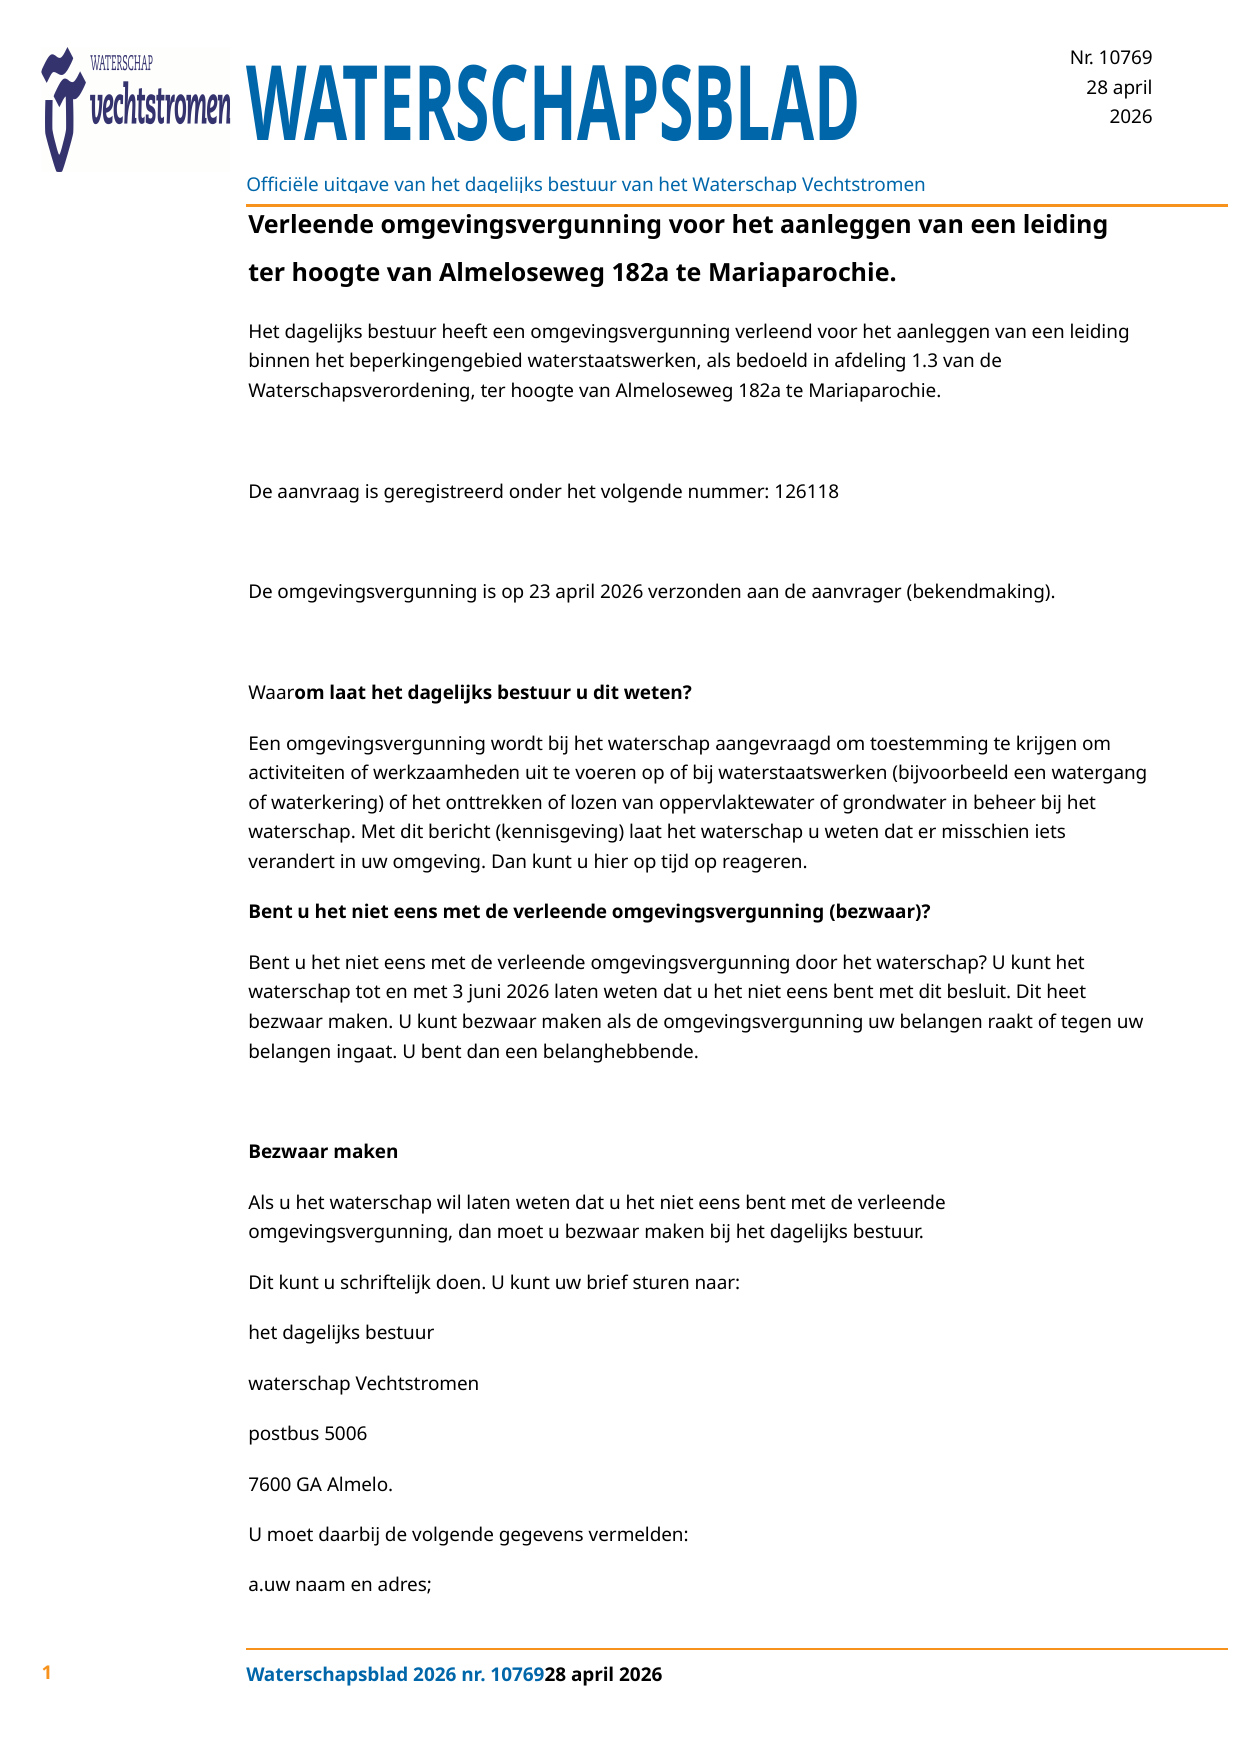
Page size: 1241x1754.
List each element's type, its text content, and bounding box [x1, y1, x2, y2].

text Dit kunt u schriftelijk doen. U kunt uw brief sturen naar: [248, 1269, 1152, 1295]
text Als u het waterschap wil laten weten dat u het niet eens bent met de verleende omgevingsvergunning, dan moet u bezwaar maken bij het dagelijks bestuur. [248, 1189, 1152, 1244]
text waterschap Vechtstromen [248, 1370, 1152, 1396]
text Verleende omgevingsvergunning voor het aanleggen van een leiding ter hoogte van Almeloseweg 182a te Mariaparochie. [248, 207, 1152, 288]
picture [41, 47, 231, 172]
text Het dagelijks bestuur heeft een omgevingsvergunning verleend voor het aanleggen van een leiding binnen het beperkingengebied waterstaatswerken, als bedoeld in afdeling 1.3 van de Waterschapsverordening, ter hoogte van Almeloseweg 182a te Mariaparochie. [248, 318, 1152, 403]
text a.uw naam en adres; [248, 1572, 1152, 1597]
text 7600 GA Almelo. [248, 1471, 1152, 1497]
text Bent u het niet eens met de verleende omgevingsvergunning door het waterschap? U kunt het waterschap tot en met 3 juni 2026 laten weten dat u het niet eens bent met dit besluit. Dit heet bezwaar maken. U kunt bezwaar maken als de omgevingsvergunning uw belangen raakt of tegen uw belangen ingaat. U bent dan een belanghebbende. [248, 949, 1152, 1064]
text postbus 5006 [248, 1420, 1152, 1446]
text Een omgevingsvergunning wordt bij het waterschap aangevraagd om toestemming te krijgen om activiteiten of werkzaamheden uit te voeren op of bij waterstaatswerken (bijvoorbeeld een watergang of waterkering) of het onttrekken of lozen van oppervlaktewater of grondwater in beheer bij het waterschap. Met dit bericht (kennisgeving) laat het waterschap u weten dat er misschien iets verandert in uw omgeving. Dan kunt u hier op tijd op reageren. [248, 730, 1152, 874]
text Bent u het niet eens met de verleende omgevingsvergunning (bezwaar)? [248, 899, 1152, 924]
text het dagelijks bestuur [248, 1319, 1152, 1345]
text U moet daarbij de volgende gegevens vermelden: [248, 1521, 1152, 1547]
text De omgevingsvergunning is op 23 april 2026 verzonden aan de aanvrager (bekendmaking). [248, 579, 1152, 604]
text De aanvraag is geregistreerd onder het volgende nummer: 126118 [248, 478, 1152, 504]
text Waarom laat het dagelijks bestuur u dit weten? [248, 679, 1152, 705]
text Bezwaar maken [248, 1139, 1152, 1164]
